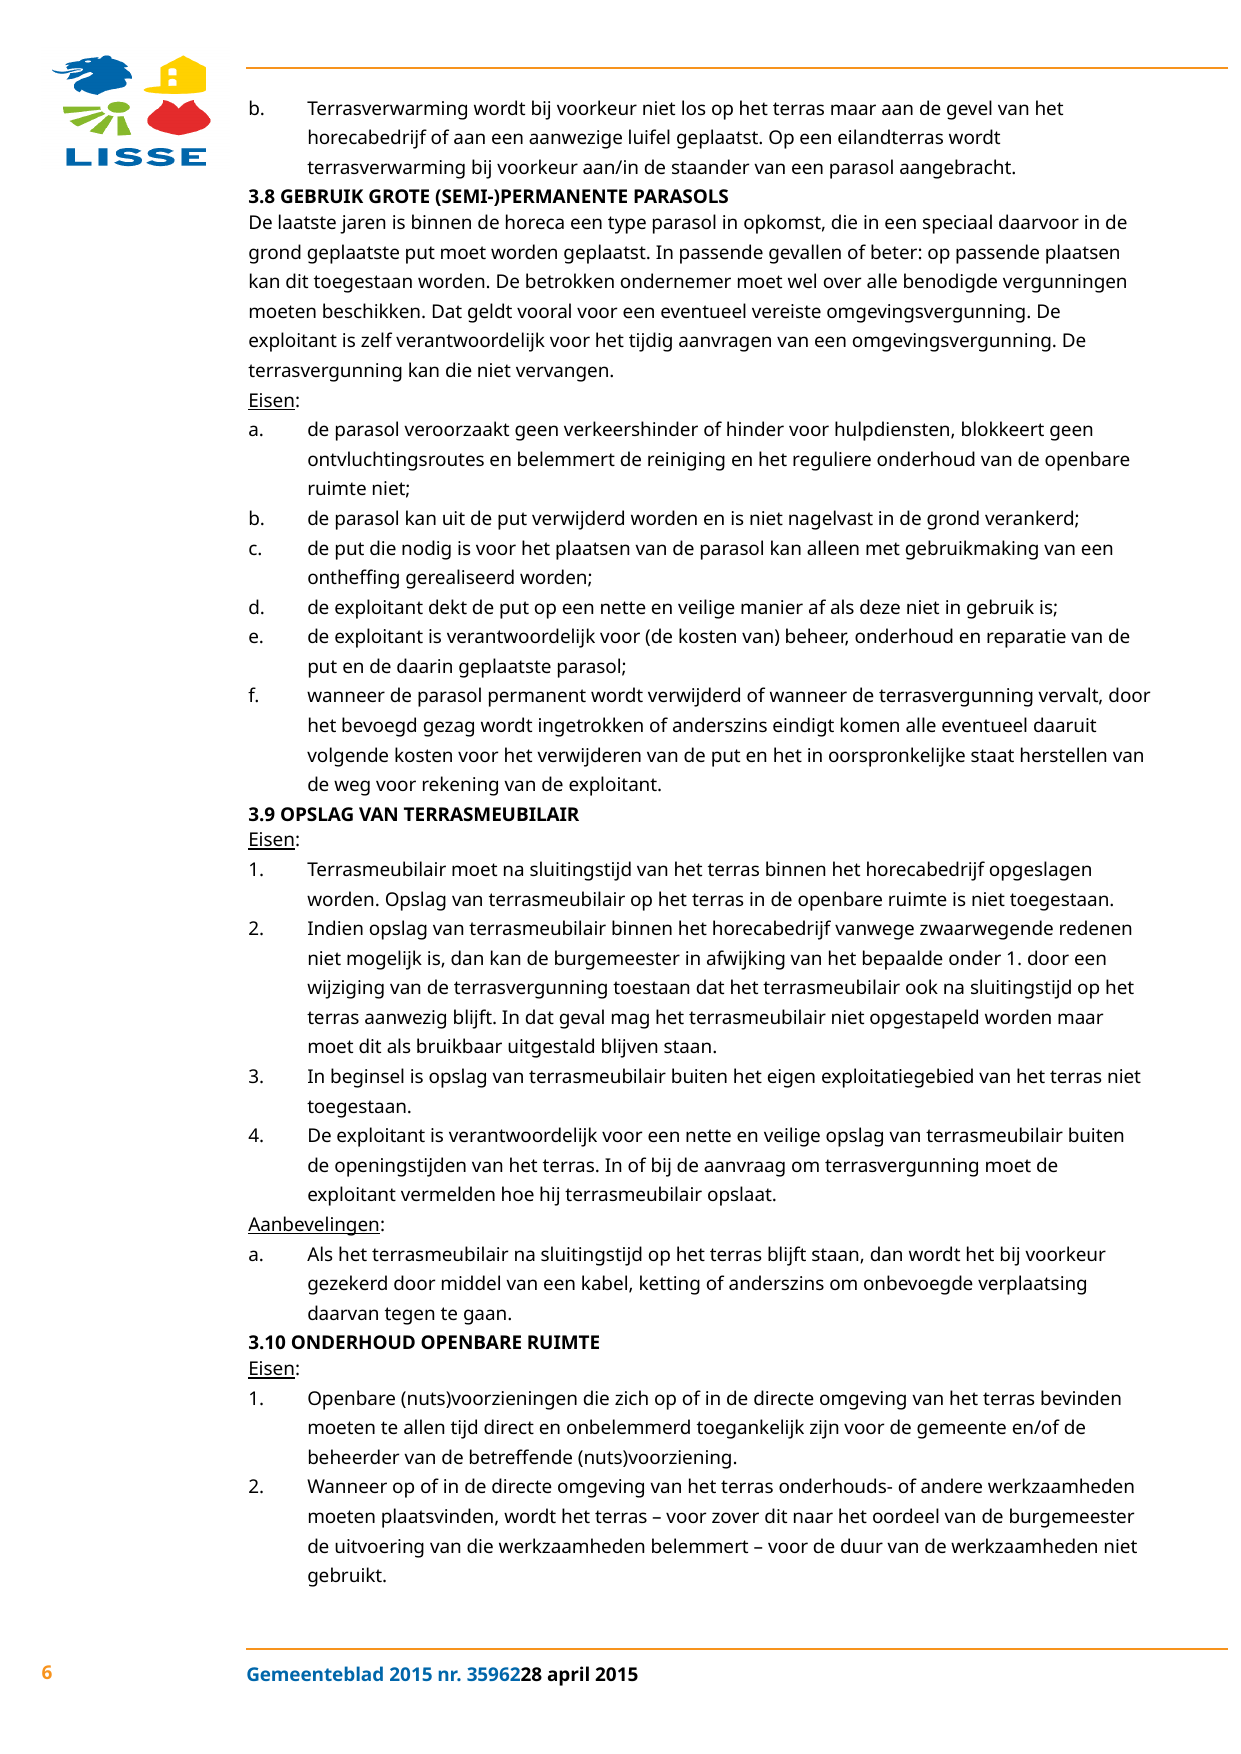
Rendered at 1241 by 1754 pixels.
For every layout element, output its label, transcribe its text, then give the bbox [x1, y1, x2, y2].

list de parasol kan uit de put verwijderd worden en is niet nagelvast in de grond verankerd; [248, 505, 1152, 531]
text 3.9 OPSLAG VAN TERRASMEUBILAIR [248, 801, 1152, 827]
list Terrasverwarming wordt bij voorkeur niet los op het terras maar aan de gevel van het horecabedrijf of aan een aanwezige luifel geplaatst. Op een eilandterras wordt terrasverwarming bij voorkeur aan/in de staander van een parasol aangebracht. [248, 95, 1152, 180]
list de parasol veroorzaakt geen verkeershinder of hinder voor hulpdiensten, blokkeert geen ontvluchtingsroutes en belemmert de reiniging en het reguliere onderhoud van de openbare ruimte niet; [248, 416, 1152, 501]
list de put die nodig is voor het plaatsen van de parasol kan alleen met gebruikmaking van een ontheffing gerealiseerd worden; [248, 535, 1152, 590]
list Indien opslag van terrasmeubilair binnen het horecabedrijf vanwege zwaarwegende redenen niet mogelijk is, dan kan de burgemeester in afwijking van het bepaalde onder 1. door een wijziging van de terrasvergunning toestaan dat het terrasmeubilair ook na sluitingstijd op het terras aanwezig blijft. In dat geval mag het terrasmeubilair niet opgestapeld worden maar moet dit als bruikbaar uitgestald blijven staan. [248, 915, 1152, 1059]
text Eisen: [248, 1355, 1152, 1381]
list Openbare (nuts)voorzieningen die zich op of in de directe omgeving van het terras bevinden moeten te allen tijd direct en onbelemmerd toegankelijk zijn voor de gemeente en/of de beheerder van de betreffende (nuts)voorziening. [248, 1385, 1152, 1470]
picture [41, 47, 231, 172]
text 3.10 ONDERHOUD OPENBARE RUIMTE [248, 1329, 1152, 1355]
list wanneer de parasol permanent wordt verwijderd of wanneer de terrasvergunning vervalt, door het bevoegd gezag wordt ingetrokken of anderszins eindigt komen alle eventueel daaruit volgende kosten voor het verwijderen van de put en het in oorspronkelijke staat herstellen van de weg voor rekening van de exploitant. [248, 683, 1152, 797]
text Aanbevelingen: [248, 1211, 1152, 1237]
text Eisen: [248, 827, 1152, 852]
list In beginsel is opslag van terrasmeubilair buiten het eigen exploitatiegebied van het terras niet toegestaan. [248, 1063, 1152, 1119]
text Eisen: [248, 387, 1152, 412]
text De laatste jaren is binnen de horeca een type parasol in opkomst, die in een speciaal daarvoor in de grond geplaatste put moet worden geplaatst. In passende gevallen of beter: op passende plaatsen kan dit toegestaan worden. De betrokken ondernemer moet wel over alle benodigde vergunningen moeten beschikken. Dat geldt vooral voor een eventueel vereiste omgevingsvergunning. De exploitant is zelf verantwoordelijk voor het tijdig aanvragen van een omgevingsvergunning. De terrasvergunning kan die niet vervangen. [248, 209, 1152, 383]
list Als het terrasmeubilair na sluitingstijd op het terras blijft staan, dan wordt het bij voorkeur gezekerd door middel van een kabel, ketting of anderszins om onbevoegde verplaatsing daarvan tegen te gaan. [248, 1241, 1152, 1326]
list de exploitant dekt de put op een nette en veilige manier af als deze niet in gebruik is; [248, 594, 1152, 619]
list Wanneer op of in de directe omgeving van het terras onderhouds- of andere werkzaamheden moeten plaatsvinden, wordt het terras – voor zover dit naar het oordeel van de burgemeester de uitvoering van die werkzaamheden belemmert – voor de duur van de werkzaamheden niet gebruikt. [248, 1474, 1152, 1588]
list Terrasmeubilair moet na sluitingstijd van het terras binnen het horecabedrijf opgeslagen worden. Opslag van terrasmeubilair op het terras in de openbare ruimte is niet toegestaan. [248, 856, 1152, 912]
text 3.8 GEBRUIK GROTE (SEMI-)PERMANENTE PARASOLS [248, 183, 1152, 209]
list De exploitant is verantwoordelijk voor een nette en veilige opslag van terrasmeubilair buiten de openingstijden van het terras. In of bij de aanvraag om terrasvergunning moet de exploitant vermelden hoe hij terrasmeubilair opslaat. [248, 1122, 1152, 1207]
list de exploitant is verantwoordelijk voor (de kosten van) beheer, onderhoud en reparatie van de put en de daarin geplaatste parasol; [248, 623, 1152, 679]
